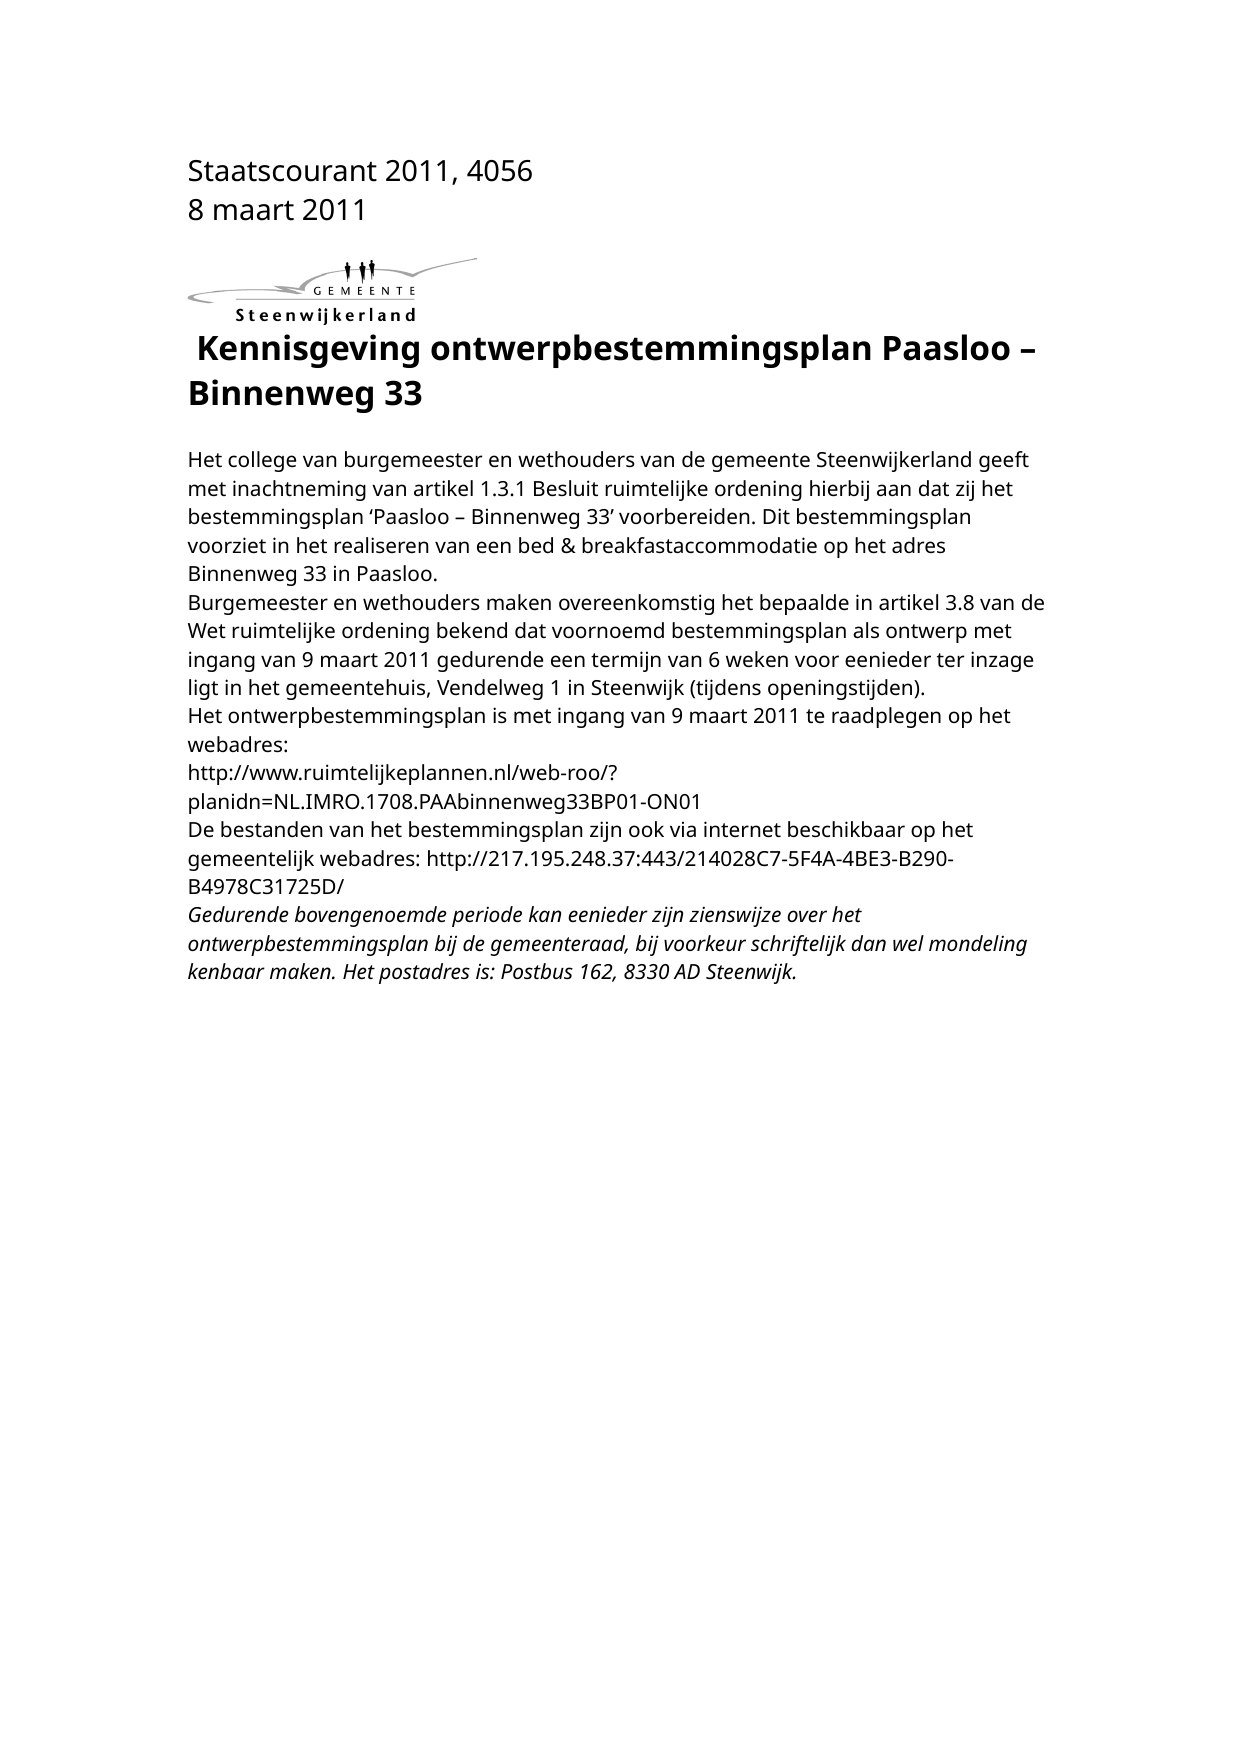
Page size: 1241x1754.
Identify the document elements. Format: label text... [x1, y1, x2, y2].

text Gedurende bovengenoemde periode kan eenieder zijn zienswijze over het ontwerpbestemmingsplan bij de gemeenteraad, bij voorkeur schriftelijk dan wel mondeling kenbaar maken. Het postadres is: Postbus 162, 8330 AD Steenwijk. [187, 901, 1053, 986]
subtitle Kennisgeving ontwerpbestemmingsplan Paasloo – Binnenweg 33 [187, 271, 1053, 416]
text 8 maart 2011 [187, 190, 1053, 229]
text http://www.ruimtelijkeplannen.nl/web-roo/?planidn=NL.IMRO.1708.PAAbinnenweg33BP01-ON01 [187, 758, 1053, 815]
text Burgemeester en wethouders maken overeenkomstig het bepaalde in artikel 3.8 van de Wet ruimtelijke ordening bekend dat voornoemd bestemmingsplan als ontwerp met ingang van 9 maart 2011 gedurende een termijn van 6 weken voor eenieder ter inzage ligt in het gemeentehuis, Vendelweg 1 in Steenwijk (tijdens openingstijden). [187, 588, 1053, 702]
text De bestanden van het bestemmingsplan zijn ook via internet beschikbaar op het gemeentelijk webadres: http://217.195.248.37:443/214028C7-5F4A-4BE3-B290-B4978C31725D/ [187, 815, 1053, 901]
text Het ontwerpbestemmingsplan is met ingang van 9 maart 2011 te raadplegen op het webadres: [187, 702, 1053, 758]
picture [187, 258, 477, 325]
text Het college van burgemeester en wethouders van de gemeente Steenwijkerland geeft met inachtneming van artikel 1.3.1 Besluit ruimtelijke ordening hierbij aan dat zij het bestemmingsplan ‘Paasloo – Binnenweg 33’ voorbereiden. Dit bestemmingsplan voorziet in het realiseren van een bed & breakfastaccommodatie op het adres Binnenweg 33 in Paasloo. [187, 446, 1053, 588]
text Staatscourant 2011, 4056 [187, 150, 1053, 190]
